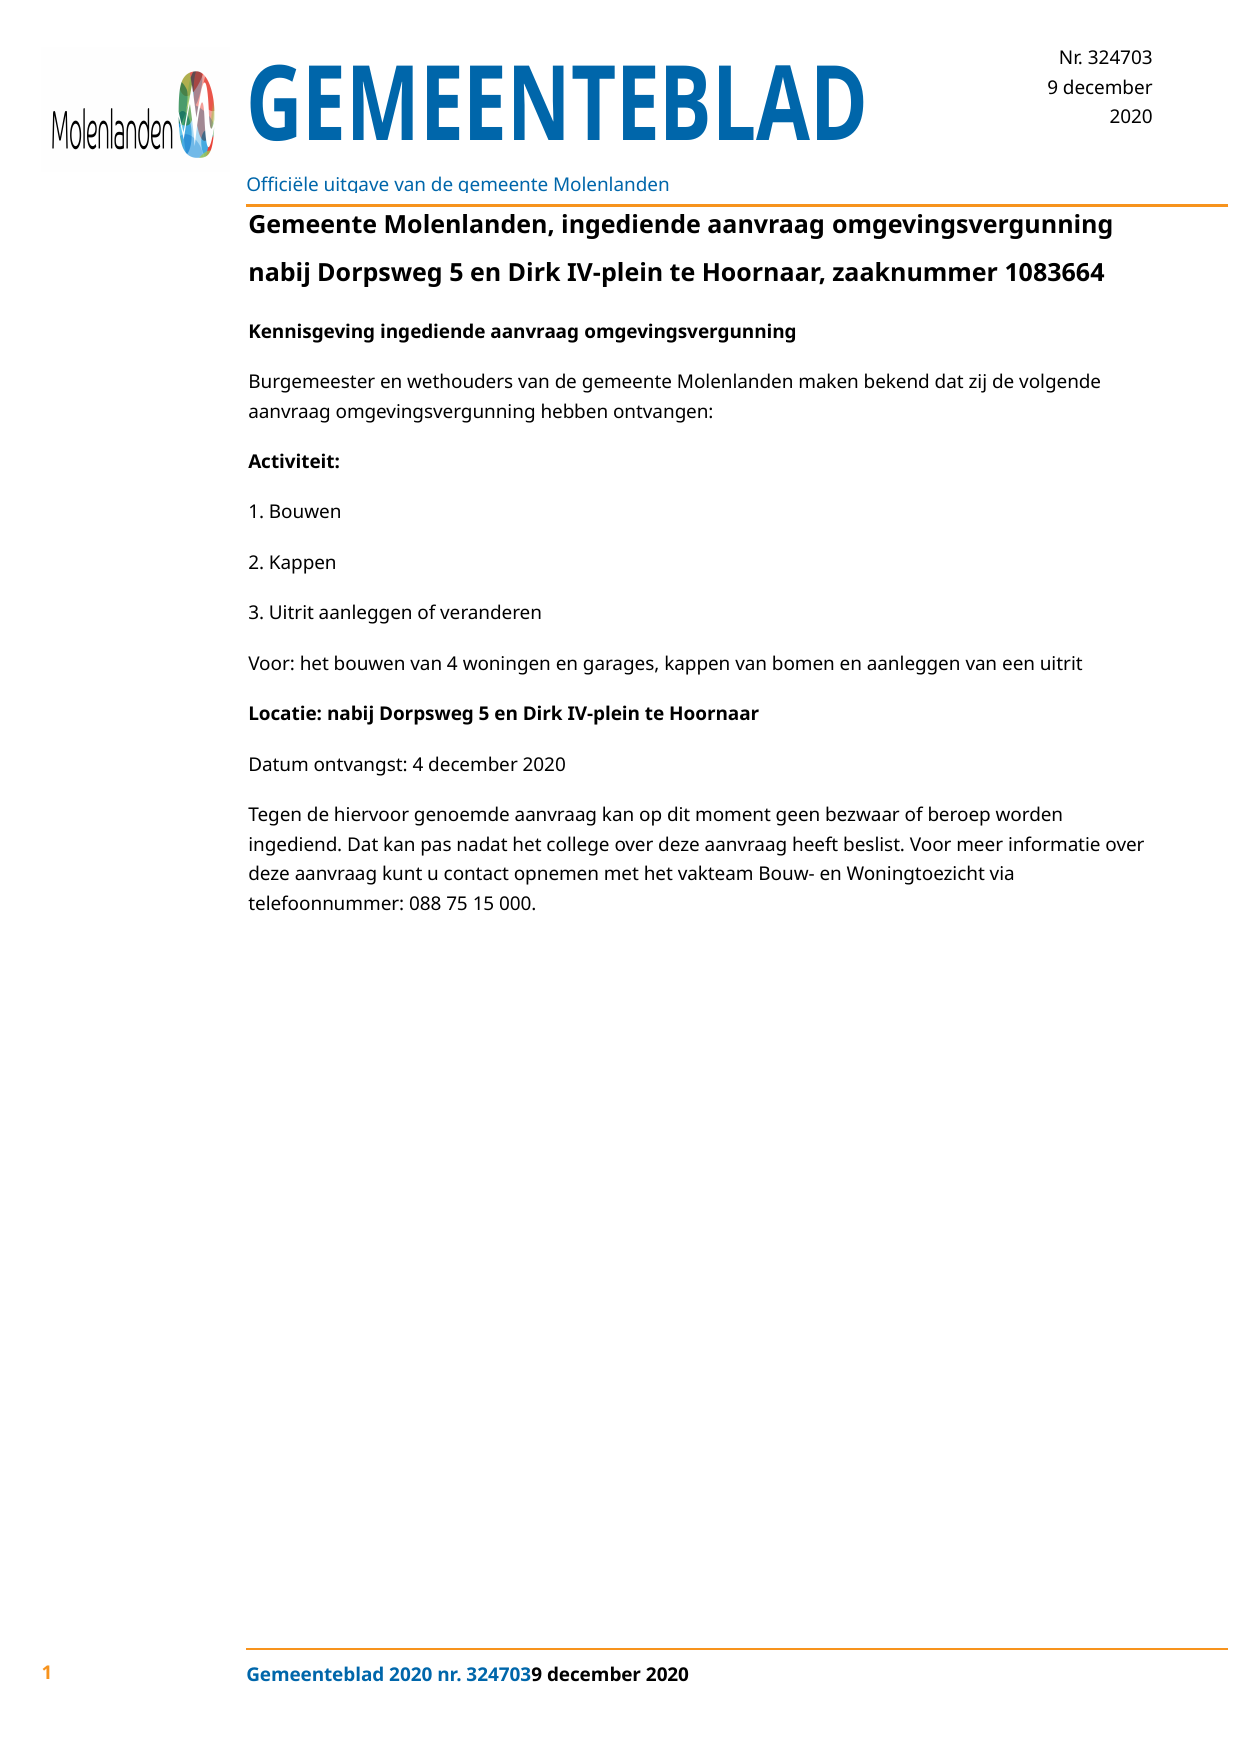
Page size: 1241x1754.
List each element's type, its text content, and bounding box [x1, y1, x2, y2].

text 2. Kappen [248, 549, 1152, 575]
picture [41, 47, 231, 172]
text Datum ontvangst: 4 december 2020 [248, 751, 1152, 777]
text Activiteit: [248, 448, 1152, 474]
text 3. Uitrit aanleggen of veranderen [248, 599, 1152, 625]
text Locatie: nabij Dorpsweg 5 en Dirk IV-plein te Hoornaar [248, 700, 1152, 726]
text Kennisgeving ingediende aanvraag omgevingsvergunning [248, 318, 1152, 344]
text Tegen de hiervoor genoemde aanvraag kan op dit moment geen bezwaar of beroep worden ingediend. Dat kan pas nadat het college over deze aanvraag heeft beslist. Voor meer informatie over deze aanvraag kunt u contact opnemen met het vakteam Bouw- en Woningtoezicht via telefoonnummer: 088 75 15 000. [248, 801, 1152, 916]
text Gemeente Molenlanden, ingediende aanvraag omgevingsvergunning nabij Dorpsweg 5 en Dirk IV-plein te Hoornaar, zaaknummer 1083664 [248, 207, 1152, 288]
text Burgemeester en wethouders van de gemeente Molenlanden maken bekend dat zij de volgende aanvraag omgevingsvergunning hebben ontvangen: [248, 368, 1152, 424]
text 1. Bouwen [248, 499, 1152, 524]
text Voor: het bouwen van 4 woningen en garages, kappen van bomen en aanleggen van een uitrit [248, 650, 1152, 676]
